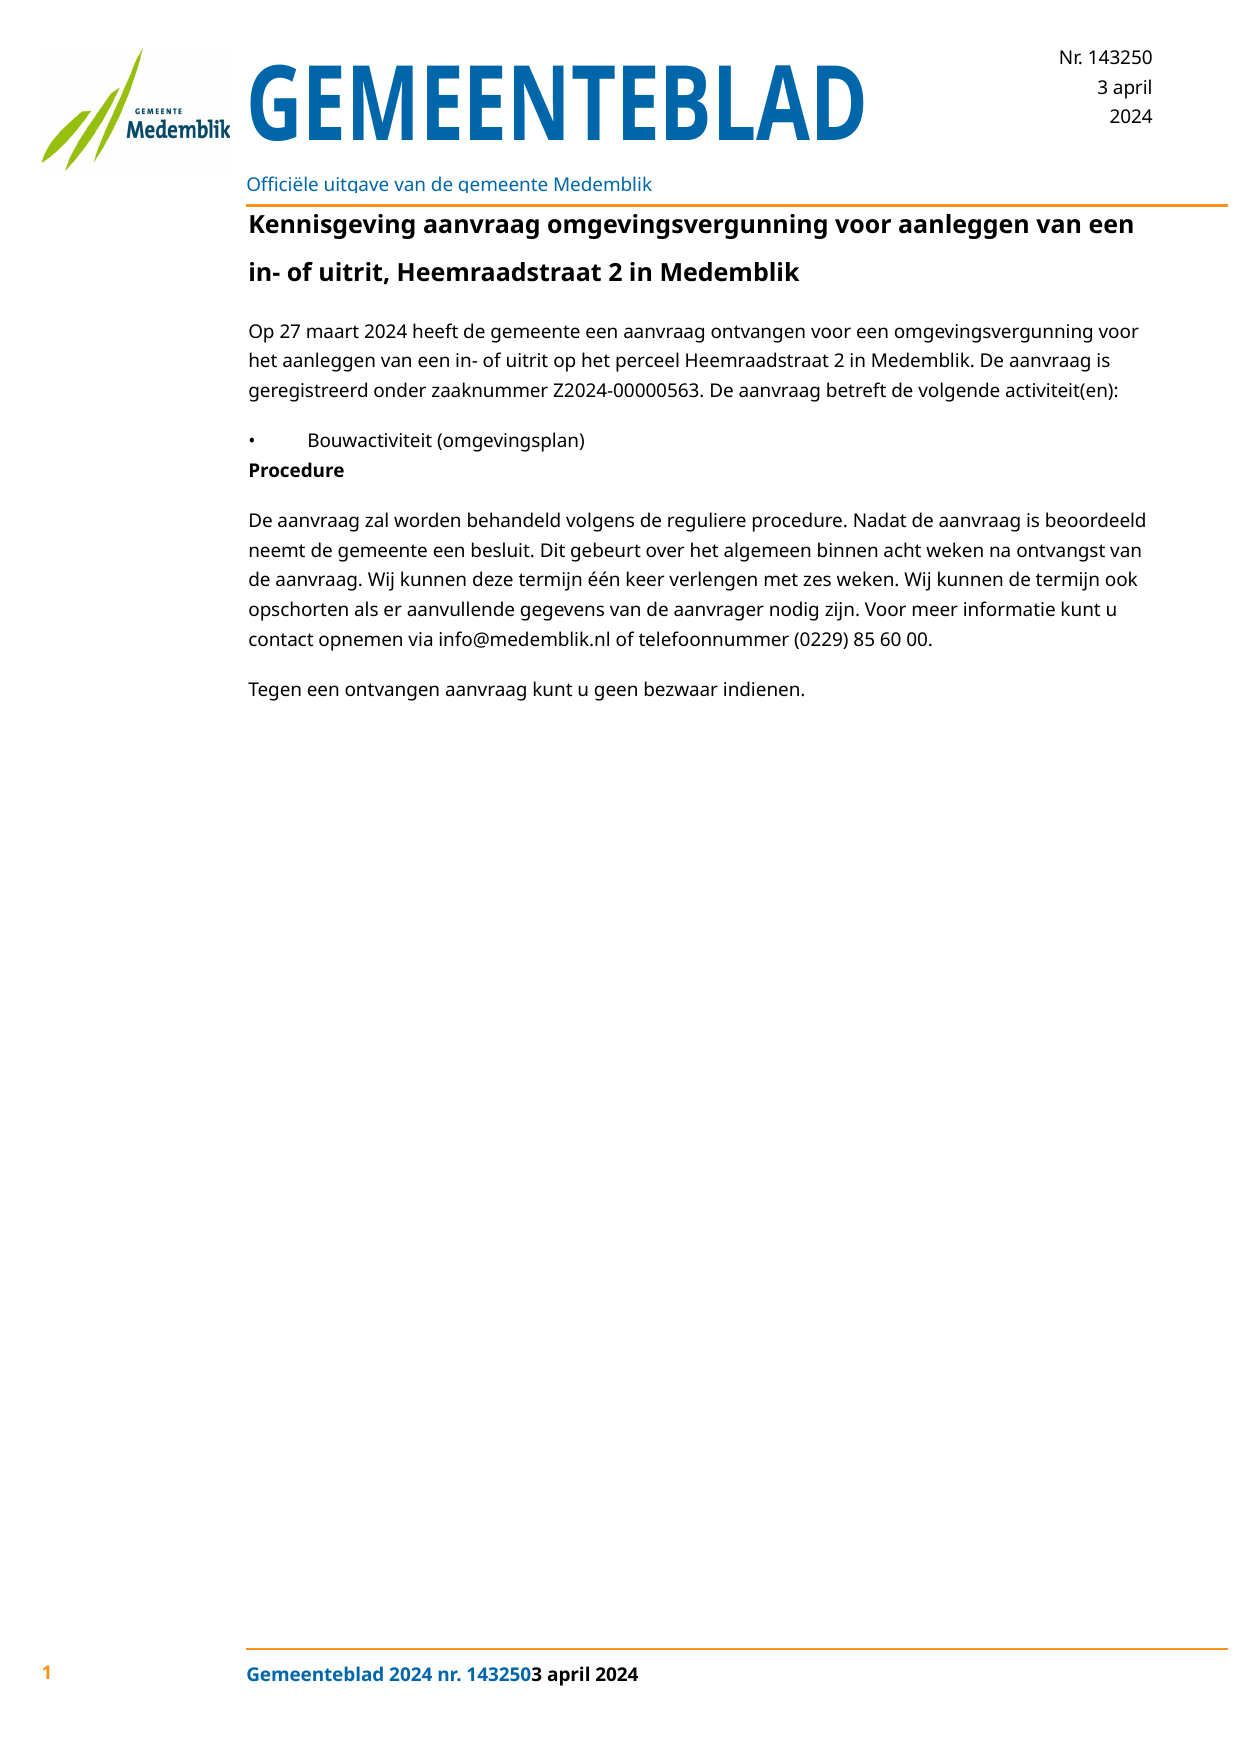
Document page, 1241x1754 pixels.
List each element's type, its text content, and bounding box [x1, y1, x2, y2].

text Op 27 maart 2024 heeft de gemeente een aanvraag ontvangen voor een omgevingsvergunning voor het aanleggen van een in- of uitrit op het perceel Heemraadstraat 2 in Medemblik. De aanvraag is geregistreerd onder zaaknummer Z2024-00000563. De aanvraag betreft de volgende activiteit(en): [248, 318, 1152, 403]
text Kennisgeving aanvraag omgevingsvergunning voor aanleggen van een in- of uitrit, Heemraadstraat 2 in Medemblik [248, 207, 1152, 288]
text De aanvraag zal worden behandeld volgens de reguliere procedure. Nadat de aanvraag is beoordeeld neemt de gemeente een besluit. Dit gebeurt over het algemeen binnen acht weken na ontvangst van de aanvraag. Wij kunnen deze termijn één keer verlengen met zes weken. Wij kunnen de termijn ook opschorten als er aanvullende gegevens van de aanvrager nodig zijn. Voor meer informatie kunt u contact opnemen via info@medemblik.nl of telefoonnummer (0229) 85 60 00. [248, 507, 1152, 652]
picture [41, 47, 231, 172]
text Tegen een ontvangen aanvraag kunt u geen bezwaar indienen. [248, 676, 1152, 702]
text Procedure [248, 457, 1152, 483]
list Bouwactiviteit (omgevingsplan) [248, 427, 1152, 453]
